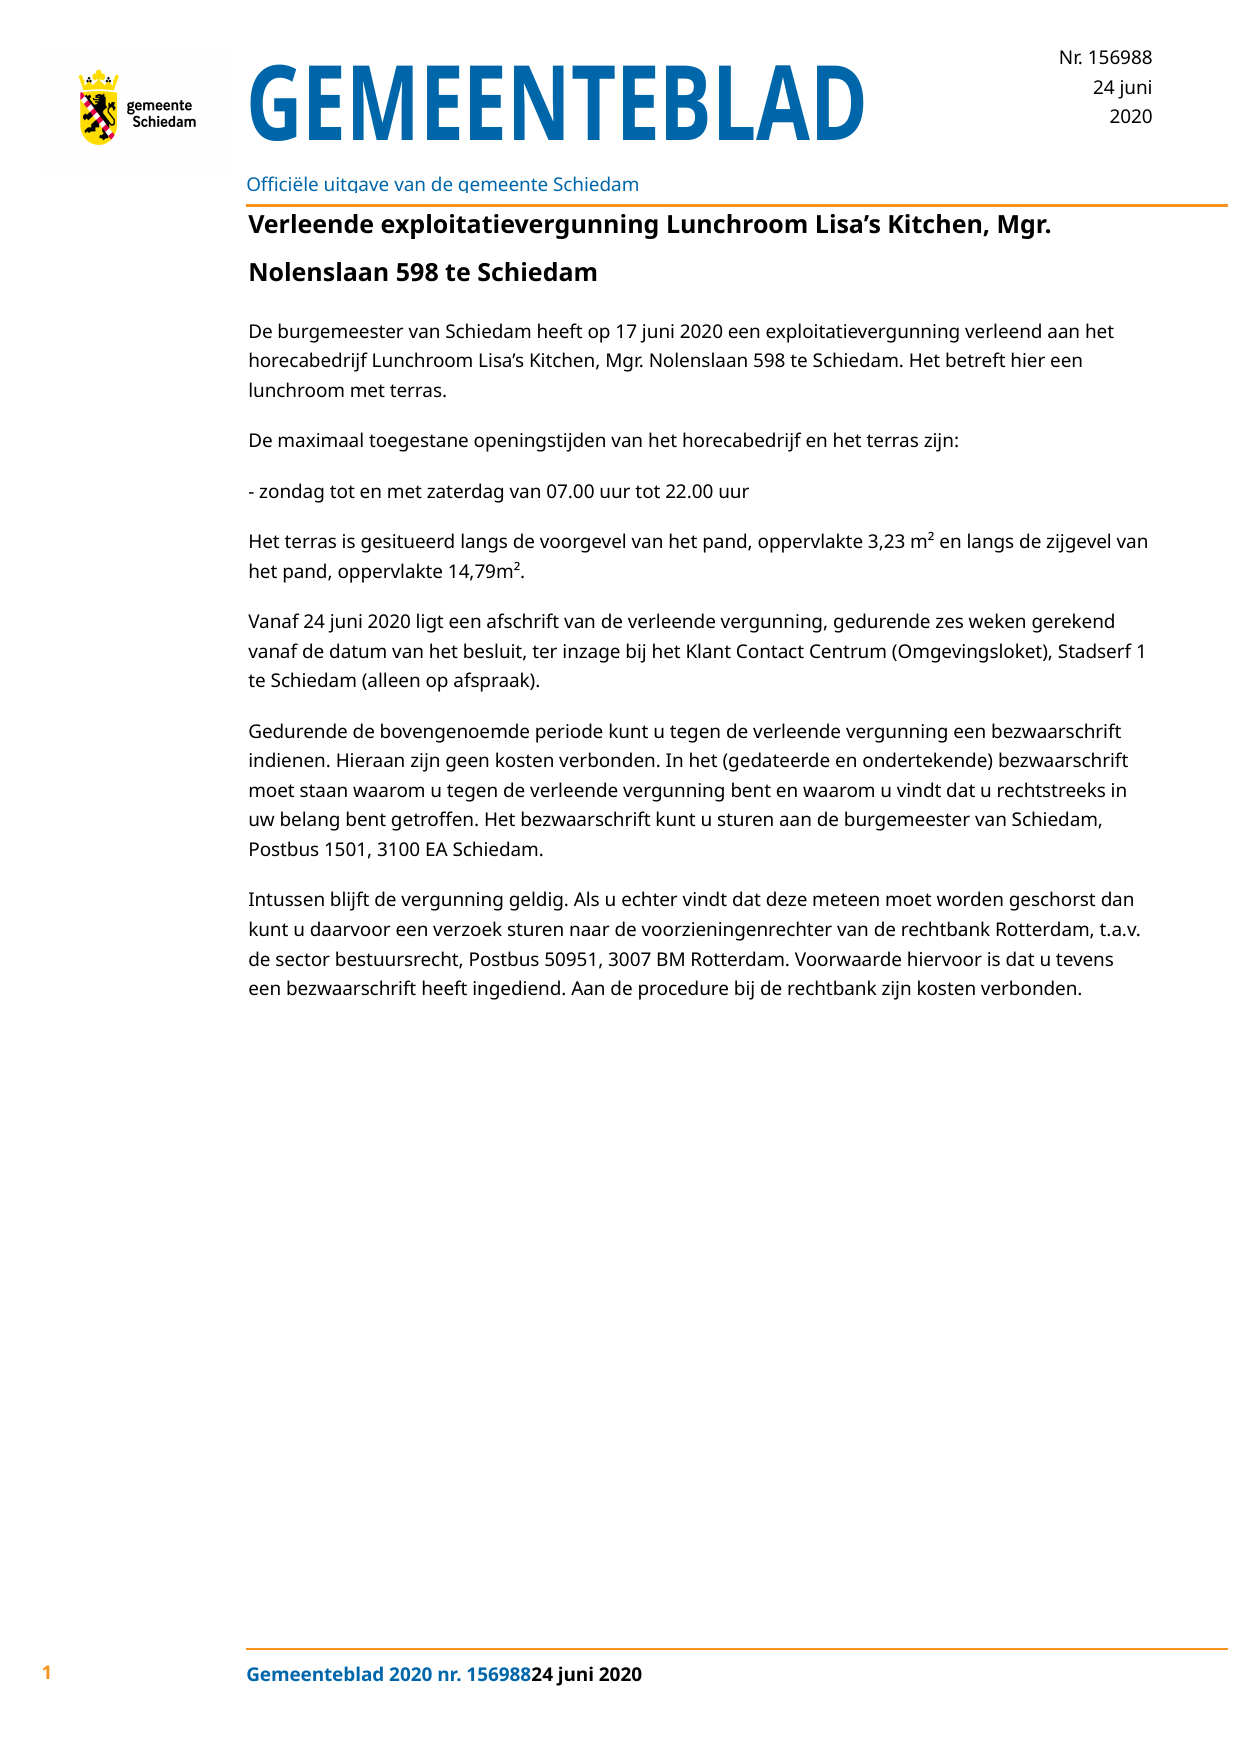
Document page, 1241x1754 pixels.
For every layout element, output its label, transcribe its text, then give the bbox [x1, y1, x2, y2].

text De maximaal toegestane openingstijden van het horecabedrijf en het terras zijn: [248, 427, 1152, 453]
text Verleende exploitatievergunning Lunchroom Lisa’s Kitchen, Mgr. Nolenslaan 598 te Schiedam [248, 207, 1152, 288]
picture [41, 47, 231, 172]
text Gedurende de bovengenoemde periode kunt u tegen de verleende vergunning een bezwaarschrift indienen. Hieraan zijn geen kosten verbonden. In het (gedateerde en ondertekende) bezwaarschrift moet staan waarom u tegen de verleende vergunning bent en waarom u vindt dat u rechtstreeks in uw belang bent getroffen. Het bezwaarschrift kunt u sturen aan de burgemeester van Schiedam, Postbus 1501, 3100 EA Schiedam. [248, 718, 1152, 862]
text De burgemeester van Schiedam heeft op 17 juni 2020 een exploitatievergunning verleend aan het horecabedrijf Lunchroom Lisa’s Kitchen, Mgr. Nolenslaan 598 te Schiedam. Het betreft hier een lunchroom met terras. [248, 318, 1152, 403]
text Het terras is gesitueerd langs de voorgevel van het pand, oppervlakte 3,23 m² en langs de zijgevel van het pand, oppervlakte 14,79m². [248, 528, 1152, 584]
text Vanaf 24 juni 2020 ligt een afschrift van de verleende vergunning, gedurende zes weken gerekend vanaf de datum van het besluit, ter inzage bij het Klant Contact Centrum (Omgevingsloket), Stadserf 1 te Schiedam (alleen op afspraak). [248, 608, 1152, 693]
text - zondag tot en met zaterdag van 07.00 uur tot 22.00 uur [248, 478, 1152, 504]
text Intussen blijft de vergunning geldig. Als u echter vindt dat deze meteen moet worden geschorst dan kunt u daarvoor een verzoek sturen naar de voorzieningenrechter van de rechtbank Rotterdam, t.a.v. de sector bestuursrecht, Postbus 50951, 3007 BM Rotterdam. Voorwaarde hiervoor is dat u tevens een bezwaarschrift heeft ingediend. Aan de procedure bij de rechtbank zijn kosten verbonden. [248, 887, 1152, 1001]
